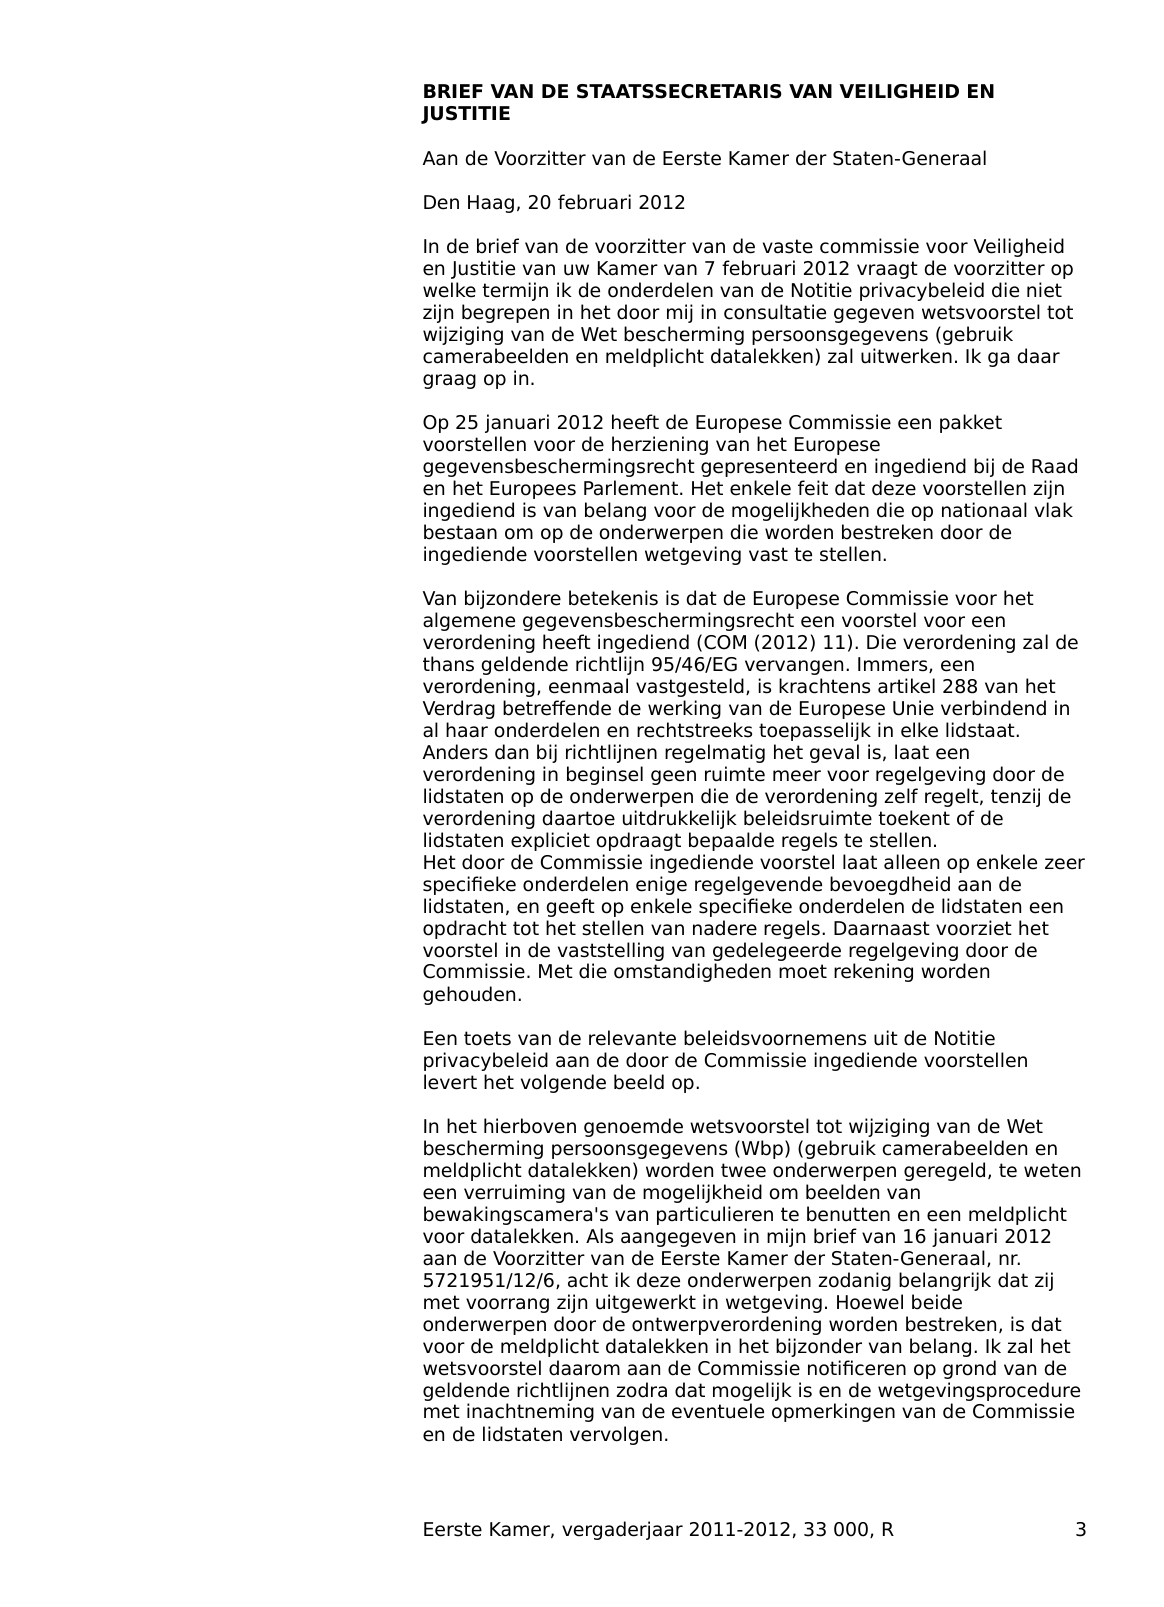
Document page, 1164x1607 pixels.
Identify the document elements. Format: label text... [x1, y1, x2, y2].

subtitle BRIEF VAN DE STAATSSECRETARIS VAN VEILIGHEID EN JUSTITIE [422, 81, 1087, 125]
text In de brief van de voorzitter van de vaste commissie voor Veiligheid en Justitie van uw Kamer van 7 februari 2012 vraagt de voorzitter op welke termijn ik de onderdelen van de Notitie privacybeleid die niet zijn begrepen in het door mij in consultatie gegeven wetsvoorstel tot wijziging van de Wet bescherming persoonsgegevens (gebruik camerabeelden en meldplicht datalekken) zal uitwerken. Ik ga daar graag op in. [422, 236, 1087, 389]
text Het door de Commissie ingediende voorstel laat alleen op enkele zeer specifieke onderdelen enige regelgevende bevoegdheid aan de lidstaten, en geeft op enkele specifieke onderdelen de lidstaten een opdracht tot het stellen van nadere regels. Daarnaast voorziet het voorstel in de vaststelling van gedelegeerde regelgeving door de Commissie. Met die omstandigheden moet rekening worden gehouden. [422, 852, 1087, 1005]
text Een toets van de relevante beleidsvoornemens uit de Notitie privacybeleid aan de door de Commissie ingediende voorstellen levert het volgende beeld op. [422, 1028, 1087, 1093]
text Van bijzondere betekenis is dat de Europese Commissie voor het algemene gegevensbeschermingsrecht een voorstel voor een verordening heeft ingediend (COM (2012) 11). Die verordening zal de thans geldende richtlijn 95/46/EG vervangen. Immers, een verordening, eenmaal vastgesteld, is krachtens artikel 288 van het Verdrag betreffende de werking van de Europese Unie verbindend in al haar onderdelen en rechtstreeks toepasselijk in elke lidstaat. Anders dan bij richtlijnen regelmatig het geval is, laat een verordening in beginsel geen ruimte meer voor regelgeving door de lidstaten op de onderwerpen die de verordening zelf regelt, tenzij de verordening daartoe uitdrukkelijk beleidsruimte toekent of de lidstaten expliciet opdraagt bepaalde regels te stellen. [422, 588, 1087, 852]
text Op 25 januari 2012 heeft de Europese Commissie een pakket voorstellen voor de herziening van het Europese gegevensbeschermingsrecht gepresenteerd en ingediend bij de Raad en het Europees Parlement. Het enkele feit dat deze voorstellen zijn ingediend is van belang voor de mogelijkheden die op nationaal vlak bestaan om op de onderwerpen die worden bestreken door de ingediende voorstellen wetgeving vast te stellen. [422, 412, 1087, 566]
text Aan de Voorzitter van de Eerste Kamer der Staten-Generaal [422, 147, 1087, 169]
text In het hierboven genoemde wetsvoorstel tot wijziging van de Wet bescherming persoonsgegevens (Wbp) (gebruik camerabeelden en meldplicht datalekken) worden twee onderwerpen geregeld, te weten een verruiming van de mogelijkheid om beelden van bewakingscamera's van particulieren te benutten en een meldplicht voor datalekken. Als aangegeven in mijn brief van 16 januari 2012 aan de Voorzitter van de Eerste Kamer der Staten-Generaal, nr. 5721951/12/6, acht ik deze onderwerpen zodanig belangrijk dat zij met voorrang zijn uitgewerkt in wetgeving. Hoewel beide onderwerpen door de ontwerpverordening worden bestreken, is dat voor de meldplicht datalekken in het bijzonder van belang. Ik zal het wetsvoorstel daarom aan de Commissie notificeren op grond van de geldende richtlijnen zodra dat mogelijk is en de wetgevingsprocedure met inachtneming van de eventuele opmerkingen van de Commissie en de lidstaten vervolgen. [422, 1116, 1087, 1445]
text Den Haag, 20 februari 2012 [422, 192, 1087, 213]
